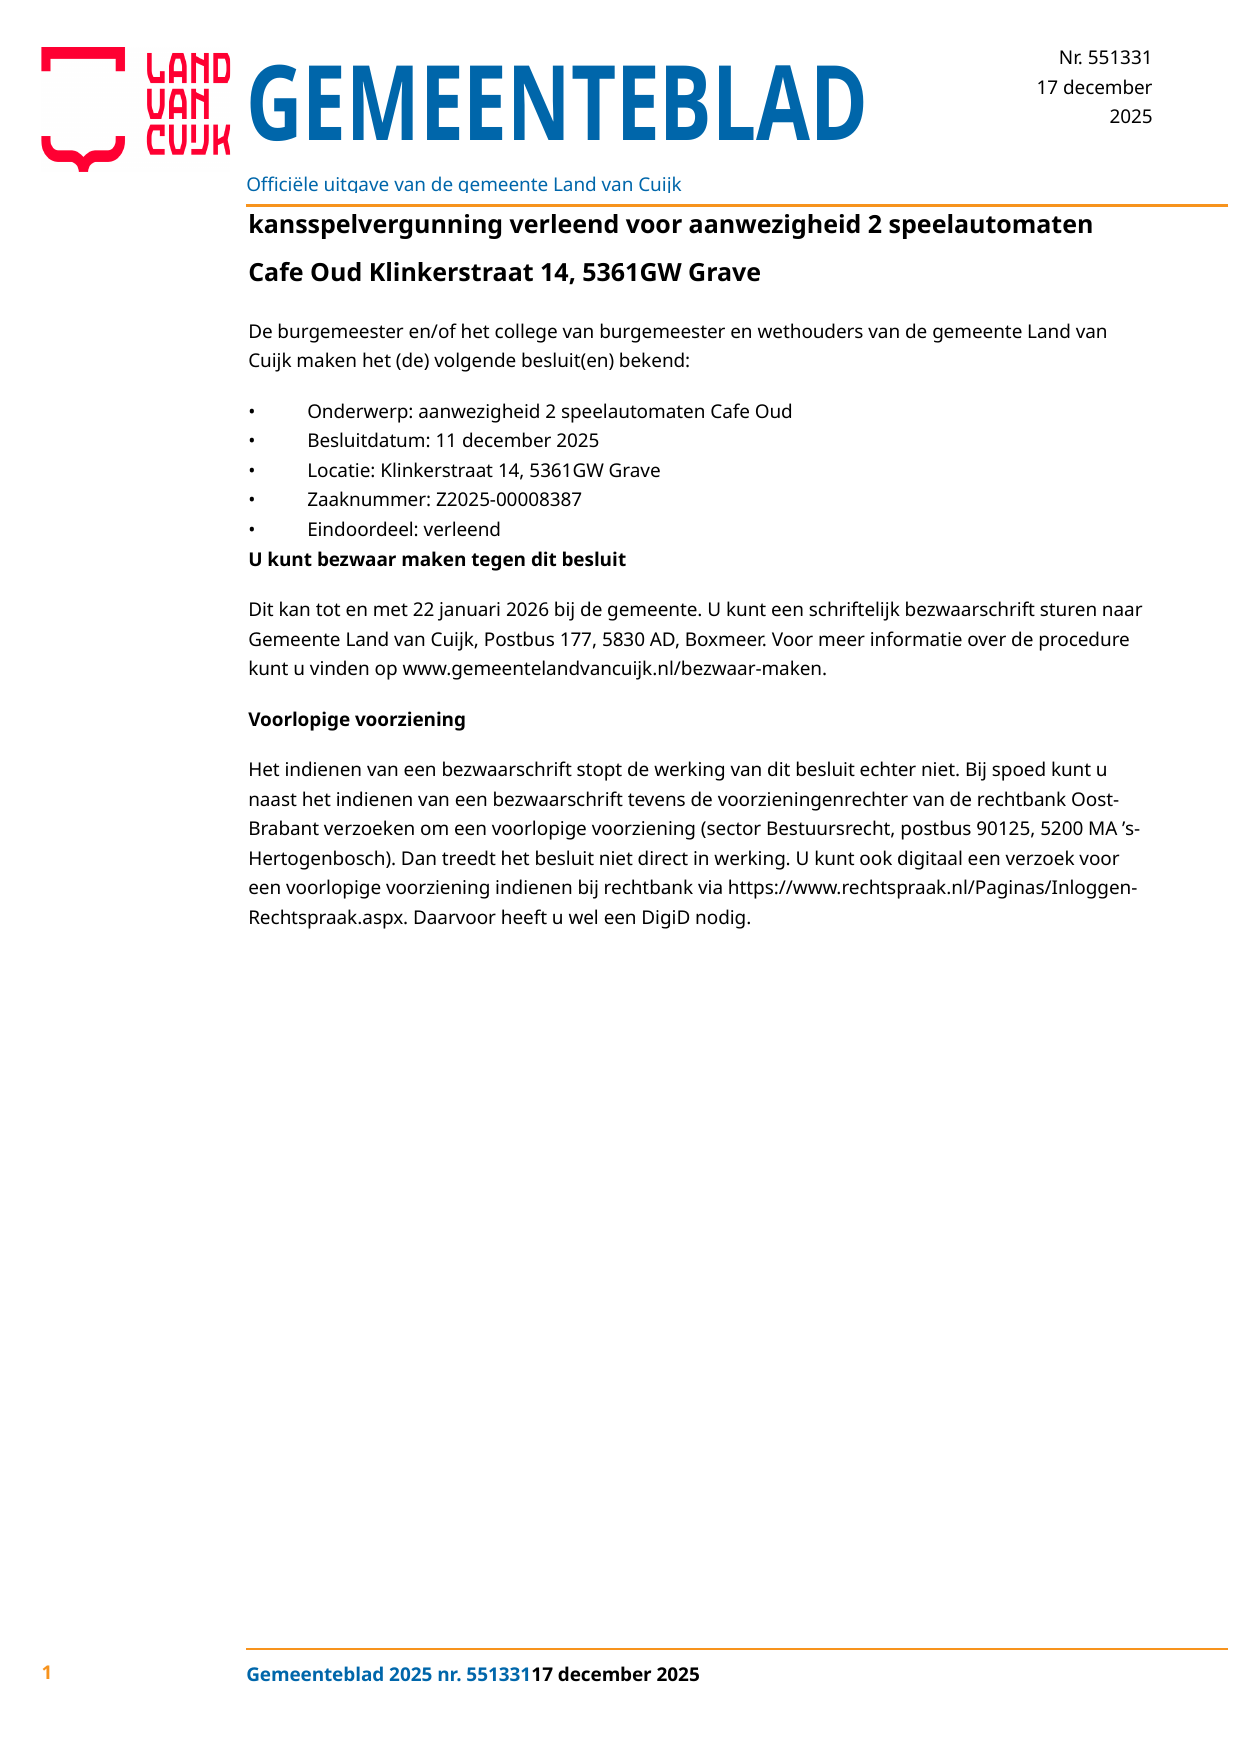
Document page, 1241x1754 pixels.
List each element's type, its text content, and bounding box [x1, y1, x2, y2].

text kansspelvergunning verleend voor aanwezigheid 2 speelautomaten Cafe Oud Klinkerstraat 14, 5361GW Grave [248, 207, 1152, 288]
text Voorlopige voorziening [248, 706, 1152, 732]
list Locatie: Klinkerstraat 14, 5361GW Grave [248, 457, 1152, 483]
text Het indienen van een bezwaarschrift stopt de werking van dit besluit echter niet. Bij spoed kunt u naast het indienen van een bezwaarschrift tevens de voorzieningenrechter van de rechtbank Oost-Brabant verzoeken om een voorlopige voorziening (sector Bestuursrecht, postbus 90125, 5200 MA ’s-Hertogenbosch). Dan treedt het besluit niet direct in werking. U kunt ook digitaal een verzoek voor een voorlopige voorziening indienen bij rechtbank via https://www.rechtspraak.nl/Paginas/Inloggen-Rechtspraak.aspx. Daarvoor heeft u wel een DigiD nodig. [248, 756, 1152, 930]
list Onderwerp: aanwezigheid 2 speelautomaten Cafe Oud [248, 398, 1152, 424]
picture [41, 47, 231, 172]
list Eindoordeel: verleend [248, 516, 1152, 542]
text U kunt bezwaar maken tegen dit besluit [248, 546, 1152, 572]
text Dit kan tot en met 22 januari 2026 bij de gemeente. U kunt een schriftelijk bezwaarschrift sturen naar Gemeente Land van Cuijk, Postbus 177, 5830 AD, Boxmeer. Voor meer informatie over de procedure kunt u vinden op www.gemeentelandvancuijk.nl/bezwaar-maken. [248, 596, 1152, 681]
list Zaaknummer: Z2025-00008387 [248, 487, 1152, 512]
text De burgemeester en/of het college van burgemeester en wethouders van de gemeente Land van Cuijk maken het (de) volgende besluit(en) bekend: [248, 318, 1152, 373]
list Besluitdatum: 11 december 2025 [248, 427, 1152, 453]
